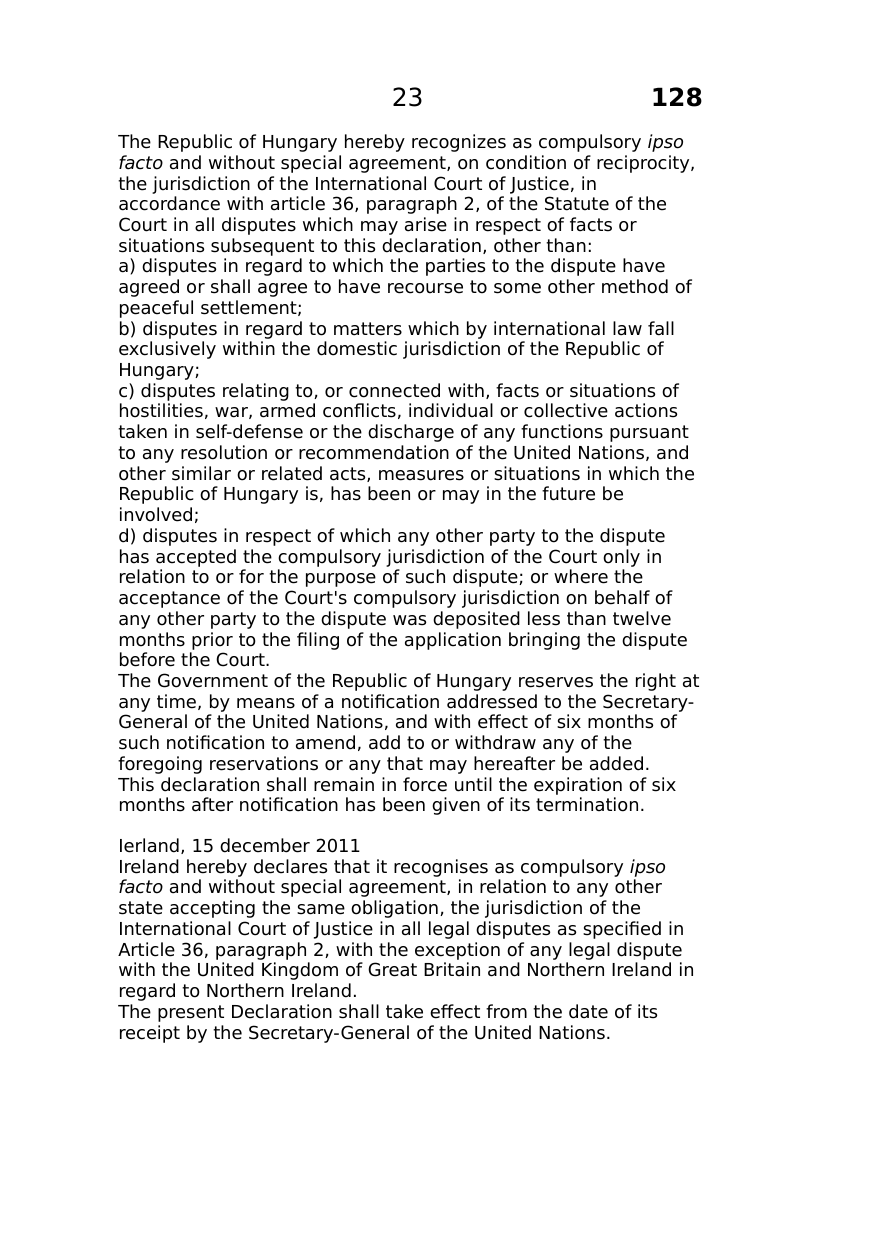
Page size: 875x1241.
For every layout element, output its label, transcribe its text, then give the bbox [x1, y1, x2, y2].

text The Republic of Hungary hereby recognizes as compulsory ipso facto and without special agreement, on condition of reciprocity, the jurisdiction of the International Court of Justice, in accordance with article 36, paragraph 2, of the Statute of the Court in all disputes which may arise in respect of facts or situations subsequent to this declaration, other than: [118, 132, 703, 256]
text b) disputes in regard to matters which by international law fall exclusively within the domestic jurisdiction of the Republic of Hungary; [118, 318, 703, 381]
text This declaration shall remain in force until the expiration of six months after notification has been given of its termination. [118, 774, 703, 816]
text a) disputes in regard to which the parties to the dispute have agreed or shall agree to have recourse to some other method of peaceful settlement; [118, 256, 703, 318]
text c) disputes relating to, or connected with, facts or situations of hostilities, war, armed conflicts, individual or collective actions taken in self-defense or the discharge of any functions pursuant to any resolution or recommendation of the United Nations, and other similar or related acts, measures or situations in which the Republic of Hungary is, has been or may in the future be involved; [118, 381, 703, 526]
text The Government of the Republic of Hungary reserves the right at any time, by means of a notification addressed to the Secretary-General of the United Nations, and with effect of six months of such notification to amend, add to or withdraw any of the foregoing reservations or any that may hereafter be added. [118, 671, 703, 774]
text Ierland, 15 december 2011 [118, 836, 703, 857]
text The present Declaration shall take effect from the date of its receipt by the Secretary-General of the United Nations. [118, 1002, 703, 1043]
text d) disputes in respect of which any other party to the dispute has accepted the compulsory jurisdiction of the Court only in relation to or for the purpose of such dispute; or where the acceptance of the Court's compulsory jurisdiction on behalf of any other party to the dispute was deposited less than twelve months prior to the filing of the application bringing the dispute before the Court. [118, 526, 703, 671]
text Ireland hereby declares that it recognises as compulsory ipso facto and without special agreement, in relation to any other state accepting the same obligation, the jurisdiction of the International Court of Justice in all legal disputes as specified in Article 36, paragraph 2, with the exception of any legal dispute with the United Kingdom of Great Britain and Northern Ireland in regard to Northern Ireland. [118, 857, 703, 1002]
